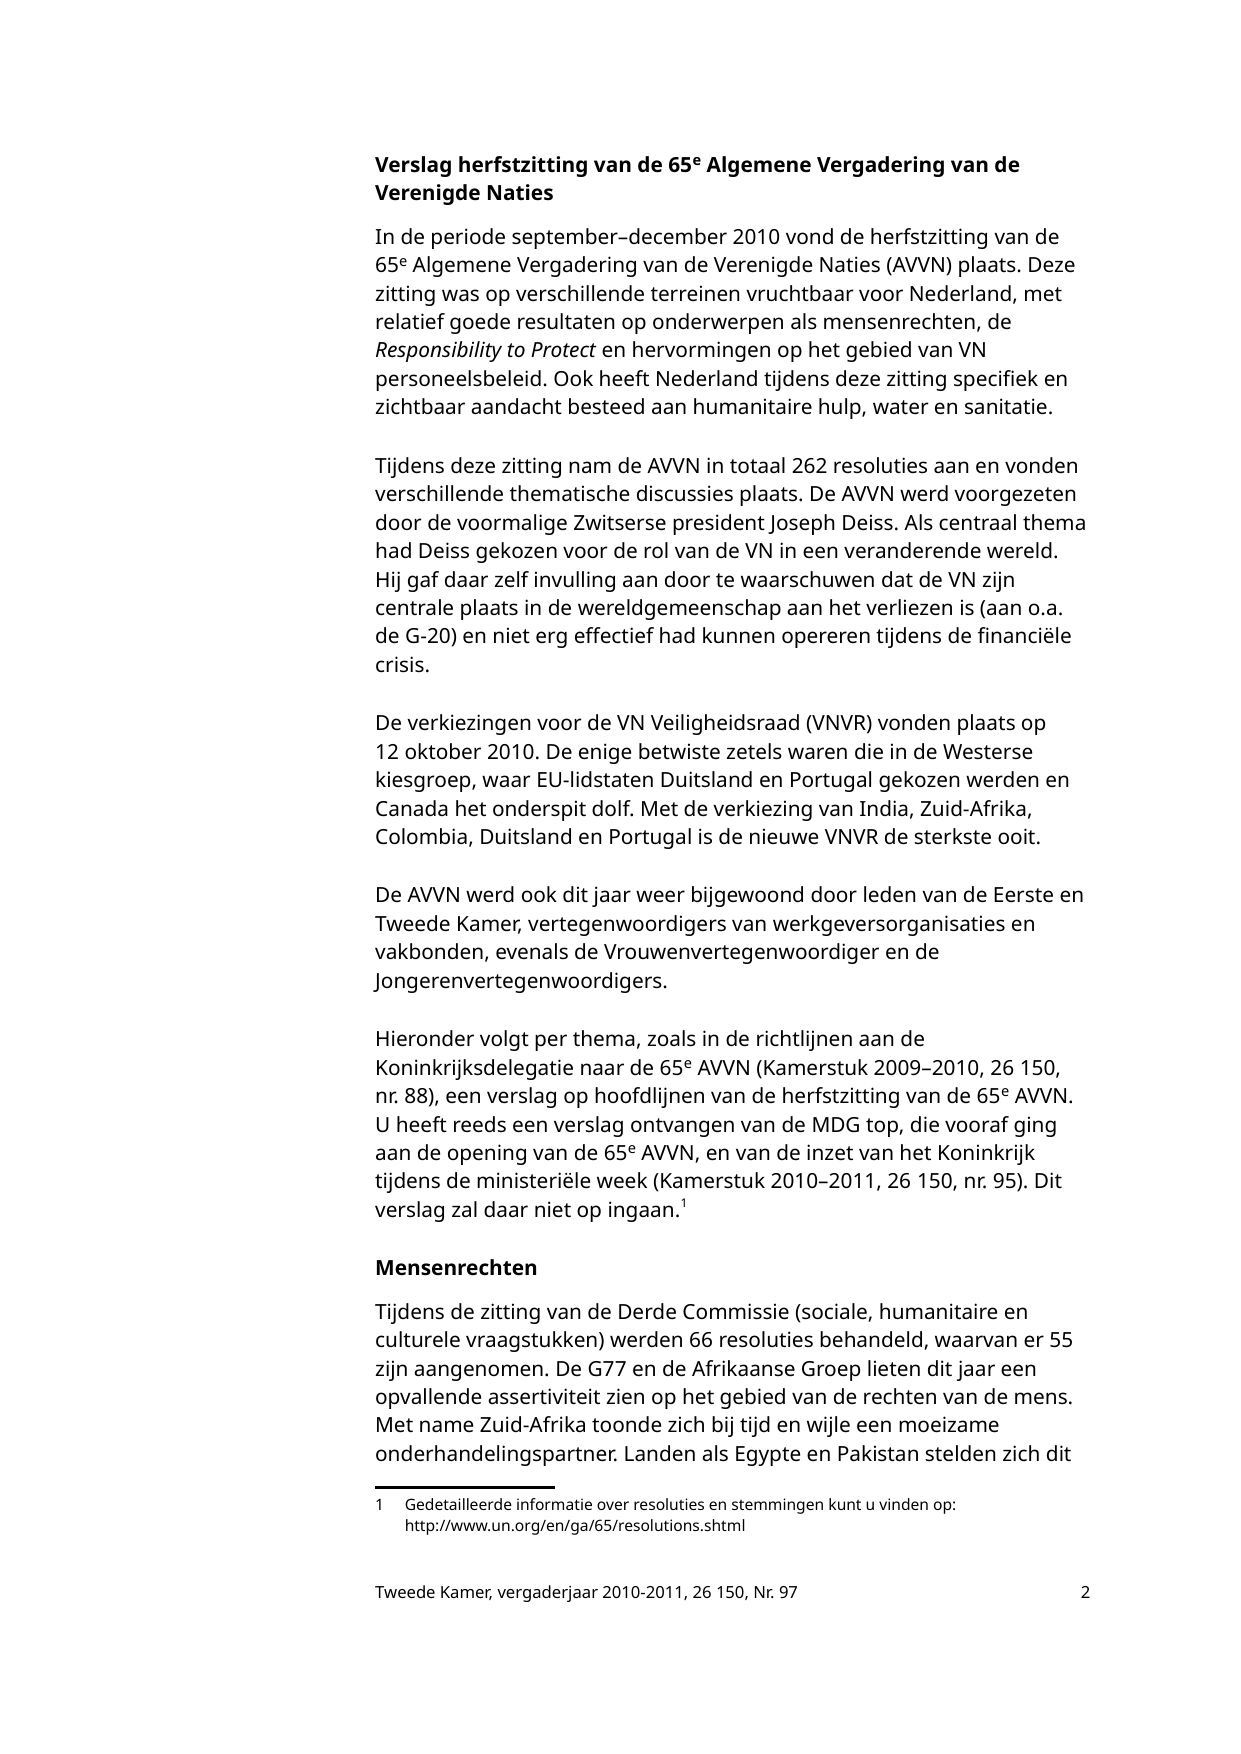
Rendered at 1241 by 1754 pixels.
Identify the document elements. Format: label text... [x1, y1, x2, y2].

text Verslag herfstzitting van de 65e Algemene Vergadering van de Verenigde Naties [375, 150, 1090, 207]
text Tijdens deze zitting nam de AVVN in totaal 262 resoluties aan en vonden verschillende thematische discussies plaats. De AVVN werd voorgezeten door de voormalige Zwitserse president Joseph Deiss. Als centraal thema had Deiss gekozen voor de rol van de VN in een veranderende wereld. Hij gaf daar zelf invulling aan door te waarschuwen dat de VN zijn centrale plaats in de wereldgemeenschap aan het verliezen is (aan o.a. de G-20) en niet erg effectief had kunnen opereren tijdens de financiële crisis. [375, 451, 1090, 678]
text Tijdens de zitting van de Derde Commissie (sociale, humanitaire en culturele vraagstukken) werden 66 resoluties behandeld, waarvan er 55 zijn aangenomen. De G77 en de Afrikaanse Groep lieten dit jaar een opvallende assertiviteit zien op het gebied van de rechten van de mens. Met name Zuid-Afrika toonde zich bij tijd en wijle een moeizame onderhandelingspartner. Landen als Egypte en Pakistan stelden zich dit [375, 1297, 1090, 1467]
text Mensenrechten [375, 1253, 1090, 1282]
text Gedetailleerde informatie over resoluties en stemmingen kunt u vinden op: http://www.un.org/en/ga/65/resolutions.shtml [375, 1479, 1090, 1536]
text De AVVN werd ook dit jaar weer bijgewoond door leden van de Eerste en Tweede Kamer, vertegenwoordigers van werkgeversorganisaties en vakbonden, evenals de Vrouwenvertegenwoordiger en de Jongerenvertegenwoordigers. [375, 881, 1090, 994]
text Hieronder volgt per thema, zoals in de richtlijnen aan de Koninkrijksdelegatie naar de 65e AVVN (Kamerstuk 2009–2010, 26 150, nr. 88), een verslag op hoofdlijnen van de herfstzitting van de 65e AVVN. U heeft reeds een verslag ontvangen van de MDG top, die vooraf ging aan de opening van de 65e AVVN, en van de inzet van het Koninkrijk tijdens de ministeriële week (Kamerstuk 2010–2011, 26 150, nr. 95). Dit verslag zal daar niet op ingaan. [375, 1024, 1090, 1223]
text De verkiezingen voor de VN Veiligheidsraad (VNVR) vonden plaats op 12 oktober 2010. De enige betwiste zetels waren die in de Westerse kiesgroep, waar EU-lidstaten Duitsland en Portugal gekozen werden en Canada het onderspit dolf. Met de verkiezing van India, Zuid-Afrika, Colombia, Duitsland en Portugal is de nieuwe VNVR de sterkste ooit. [375, 708, 1090, 851]
text In de periode september–december 2010 vond de herfstzitting van de 65e Algemene Vergadering van de Verenigde Naties (AVVN) plaats. Deze zitting was op verschillende terreinen vruchtbaar voor Nederland, met relatief goede resultaten op onderwerpen als mensenrechten, de Responsibility to Protect en hervormingen op het gebied van VN personeelsbeleid. Ook heeft Nederland tijdens deze zitting specifiek en zichtbaar aandacht besteed aan humanitaire hulp, water en sanitatie. [375, 222, 1090, 421]
